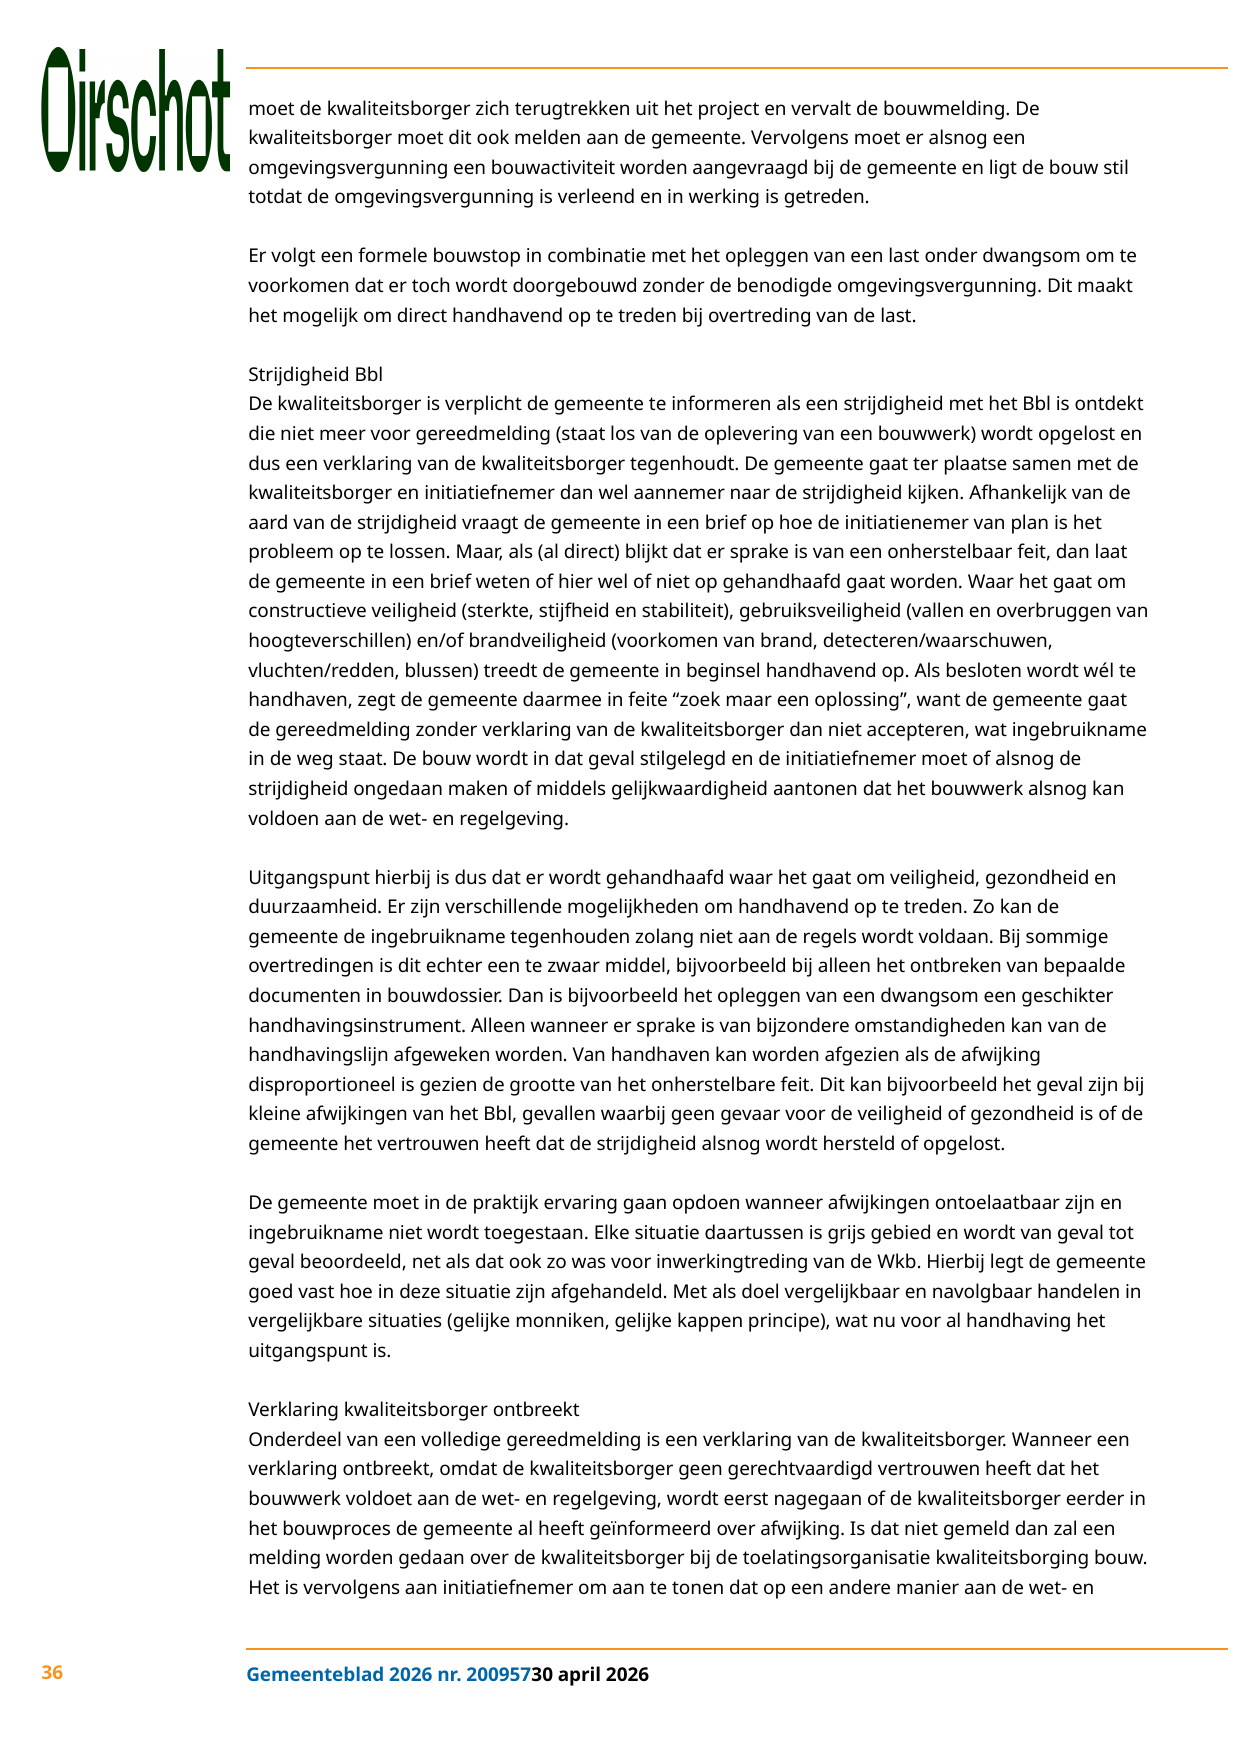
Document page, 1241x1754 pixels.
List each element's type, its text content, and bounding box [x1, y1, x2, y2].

text moet de kwaliteitsborger zich terugtrekken uit het project en vervalt de bouwmelding. De kwaliteitsborger moet dit ook melden aan de gemeente. Vervolgens moet er alsnog een omgevingsvergunning een bouwactiviteit worden aangevraagd bij de gemeente en ligt de bouw stil totdat de omgevingsvergunning is verleend en in werking is getreden. [248, 95, 1152, 209]
text Er volgt een formele bouwstop in combinatie met het opleggen van een last onder dwangsom om te voorkomen dat er toch wordt doorgebouwd zonder de benodigde omgevingsvergunning. Dit maakt het mogelijk om direct handhavend op te treden bij overtreding van de last. [248, 243, 1152, 328]
text De kwaliteitsborger is verplicht de gemeente te informeren als een strijdigheid met het Bbl is ontdekt die niet meer voor gereedmelding (staat los van de oplevering van een bouwwerk) wordt opgelost en dus een verklaring van de kwaliteitsborger tegenhoudt. De gemeente gaat ter plaatse samen met de kwaliteitsborger en initiatiefnemer dan wel aannemer naar de strijdigheid kijken. Afhankelijk van de aard van de strijdigheid vraagt de gemeente in een brief op hoe de initiatienemer van plan is het probleem op te lossen. Maar, als (al direct) blijkt dat er sprake is van een onherstelbaar feit, dan laat de gemeente in een brief weten of hier wel of niet op gehandhaafd gaat worden. Waar het gaat om constructieve veiligheid (sterkte, stijfheid en stabiliteit), gebruiksveiligheid (vallen en overbruggen van hoogteverschillen) en/of brandveiligheid (voorkomen van brand, detecteren/waarschuwen, vluchten/redden, blussen) treedt de gemeente in beginsel handhavend op. Als besloten wordt wél te handhaven, zegt de gemeente daarmee in feite “zoek maar een oplossing”, want de gemeente gaat de gereedmelding zonder verklaring van de kwaliteitsborger dan niet accepteren, wat ingebruikname in de weg staat. De bouw wordt in dat geval stilgelegd en de initiatiefnemer moet of alsnog de strijdigheid ongedaan maken of middels gelijkwaardigheid aantonen dat het bouwwerk alsnog kan voldoen aan de wet- en regelgeving. [248, 391, 1152, 831]
text Onderdeel van een volledige gereedmelding is een verklaring van de kwaliteitsborger. Wanneer een verklaring ontbreekt, omdat de kwaliteitsborger geen gerechtvaardigd vertrouwen heeft dat het bouwwerk voldoet aan de wet- en regelgeving, wordt eerst nagegaan of de kwaliteitsborger eerder in het bouwproces de gemeente al heeft geïnformeerd over afwijking. Is dat niet gemeld dan zal een melding worden gedaan over de kwaliteitsborger bij de toelatingsorganisatie kwaliteitsborging bouw. Het is vervolgens aan initiatiefnemer om aan te tonen dat op een andere manier aan de wet- en [248, 1426, 1152, 1600]
text De gemeente moet in de praktijk ervaring gaan opdoen wanneer afwijkingen ontoelaatbaar zijn en ingebruikname niet wordt toegestaan. Elke situatie daartussen is grijs gebied en wordt van geval tot geval beoordeeld, net als dat ook zo was voor inwerkingtreding van de Wkb. Hierbij legt de gemeente goed vast hoe in deze situatie zijn afgehandeld. Met als doel vergelijkbaar en navolgbaar handelen in vergelijkbare situaties (gelijke monniken, gelijke kappen principe), wat nu voor al handhaving het uitgangspunt is. [248, 1189, 1152, 1363]
text Verklaring kwaliteitsborger ontbreekt [248, 1396, 1152, 1422]
text Uitgangspunt hierbij is dus dat er wordt gehandhaafd waar het gaat om veiligheid, gezondheid en duurzaamheid. Er zijn verschillende mogelijkheden om handhavend op te treden. Zo kan de gemeente de ingebruikname tegenhouden zolang niet aan de regels wordt voldaan. Bij sommige overtredingen is dit echter een te zwaar middel, bijvoorbeeld bij alleen het ontbreken van bepaalde documenten in bouwdossier. Dan is bijvoorbeeld het opleggen van een dwangsom een geschikter handhavingsinstrument. Alleen wanneer er sprake is van bijzondere omstandigheden kan van de handhavingslijn afgeweken worden. Van handhaven kan worden afgezien als de afwijking disproportioneel is gezien de grootte van het onherstelbare feit. Dit kan bijvoorbeeld het geval zijn bij kleine afwijkingen van het Bbl, gevallen waarbij geen gevaar voor de veiligheid of gezondheid is of de gemeente het vertrouwen heeft dat de strijdigheid alsnog wordt hersteld of opgelost. [248, 864, 1152, 1156]
text Strijdigheid Bbl [248, 361, 1152, 387]
picture [41, 47, 231, 172]
